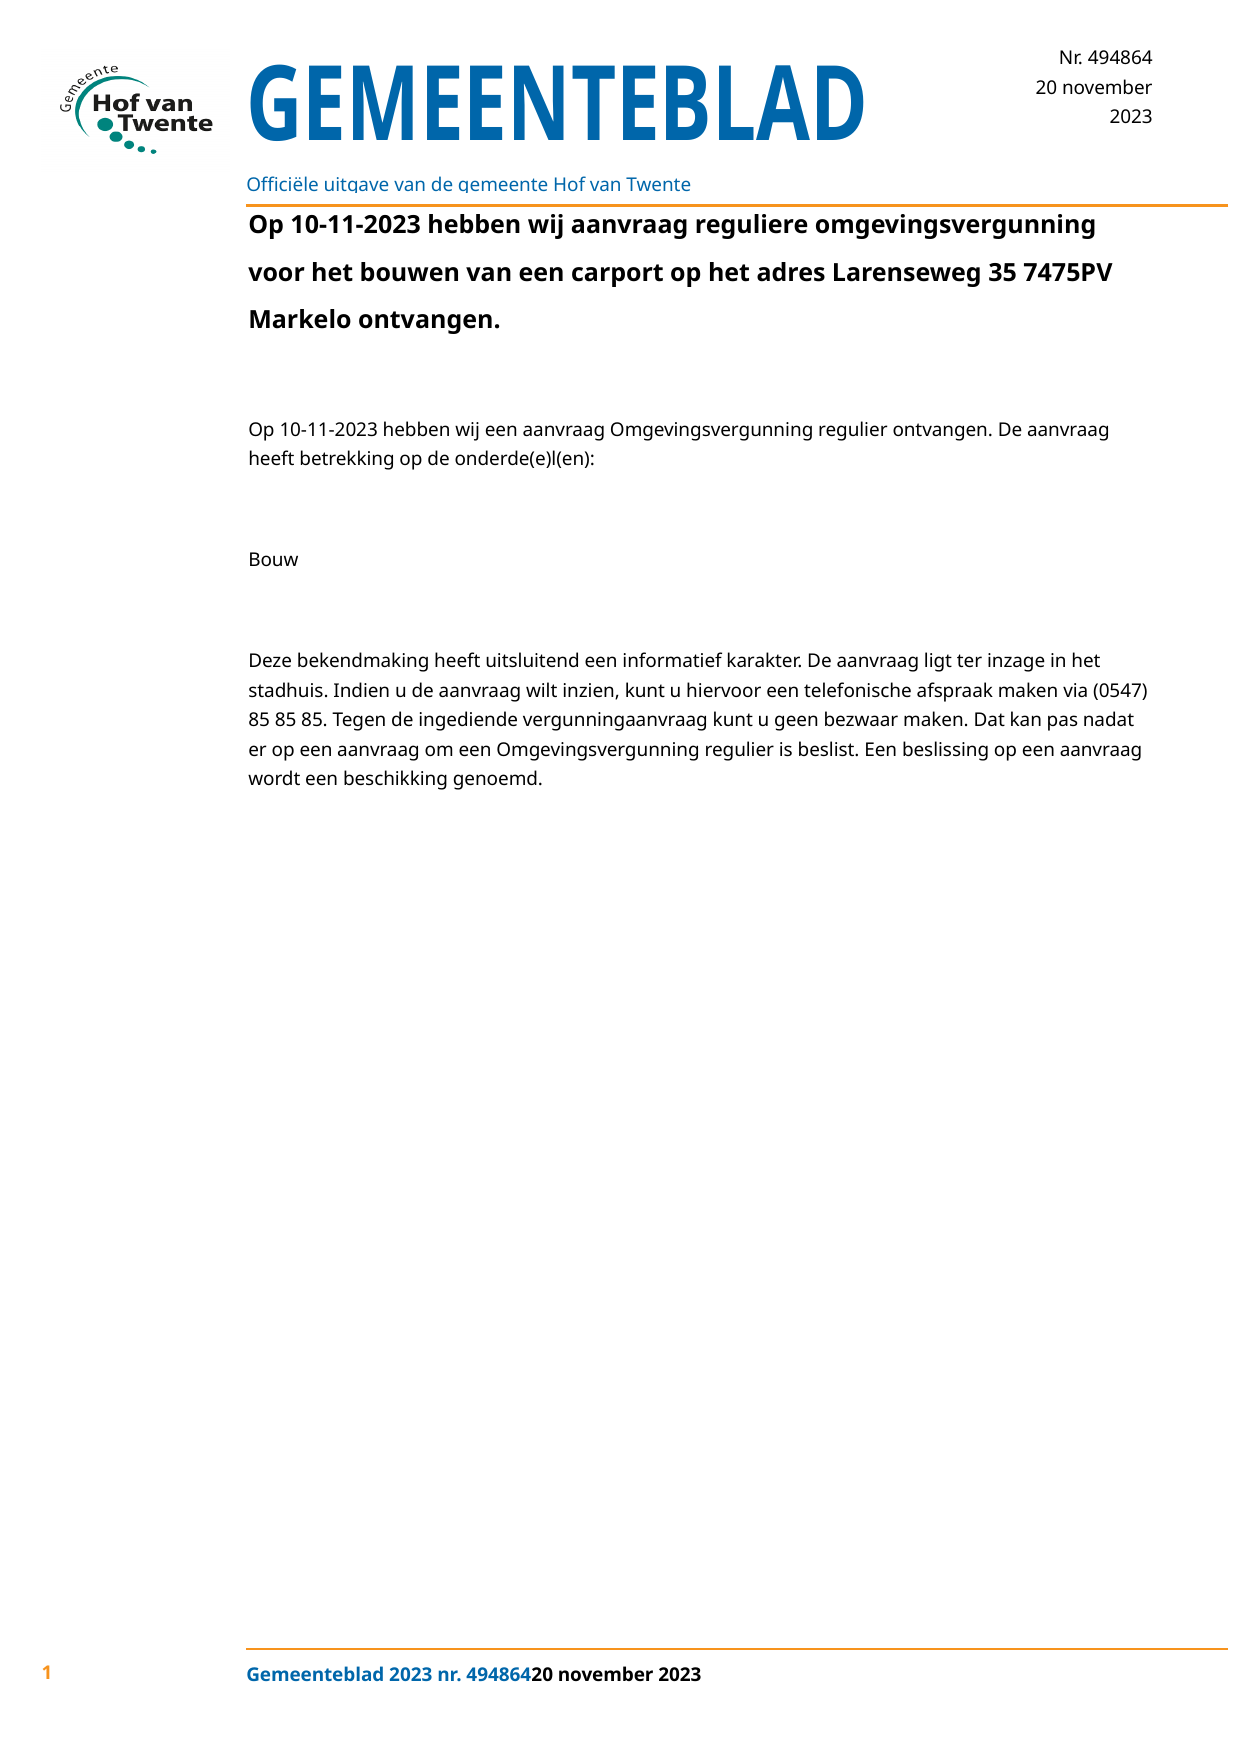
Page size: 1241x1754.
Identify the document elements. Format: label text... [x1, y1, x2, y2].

text Bouw [248, 546, 1152, 572]
picture [41, 47, 231, 172]
text Op 10-11-2023 hebben wij een aanvraag Omgevingsvergunning regulier ontvangen. De aanvraag heeft betrekking op de onderde(e)l(en): [248, 416, 1152, 471]
text Deze bekendmaking heeft uitsluitend een informatief karakter. De aanvraag ligt ter inzage in het stadhuis. Indien u de aanvraag wilt inzien, kunt u hiervoor een telefonische afspraak maken via (0547) 85 85 85. Tegen de ingediende vergunningaanvraag kunt u geen bezwaar maken. Dat kan pas nadat er op een aanvraag om een Omgevingsvergunning regulier is beslist. Een beslissing op een aanvraag wordt een beschikking genoemd. [248, 647, 1152, 791]
text Op 10-11-2023 hebben wij aanvraag reguliere omgevingsvergunning voor het bouwen van een carport op het adres Larenseweg 35 7475PV Markelo ontvangen. [248, 207, 1152, 336]
